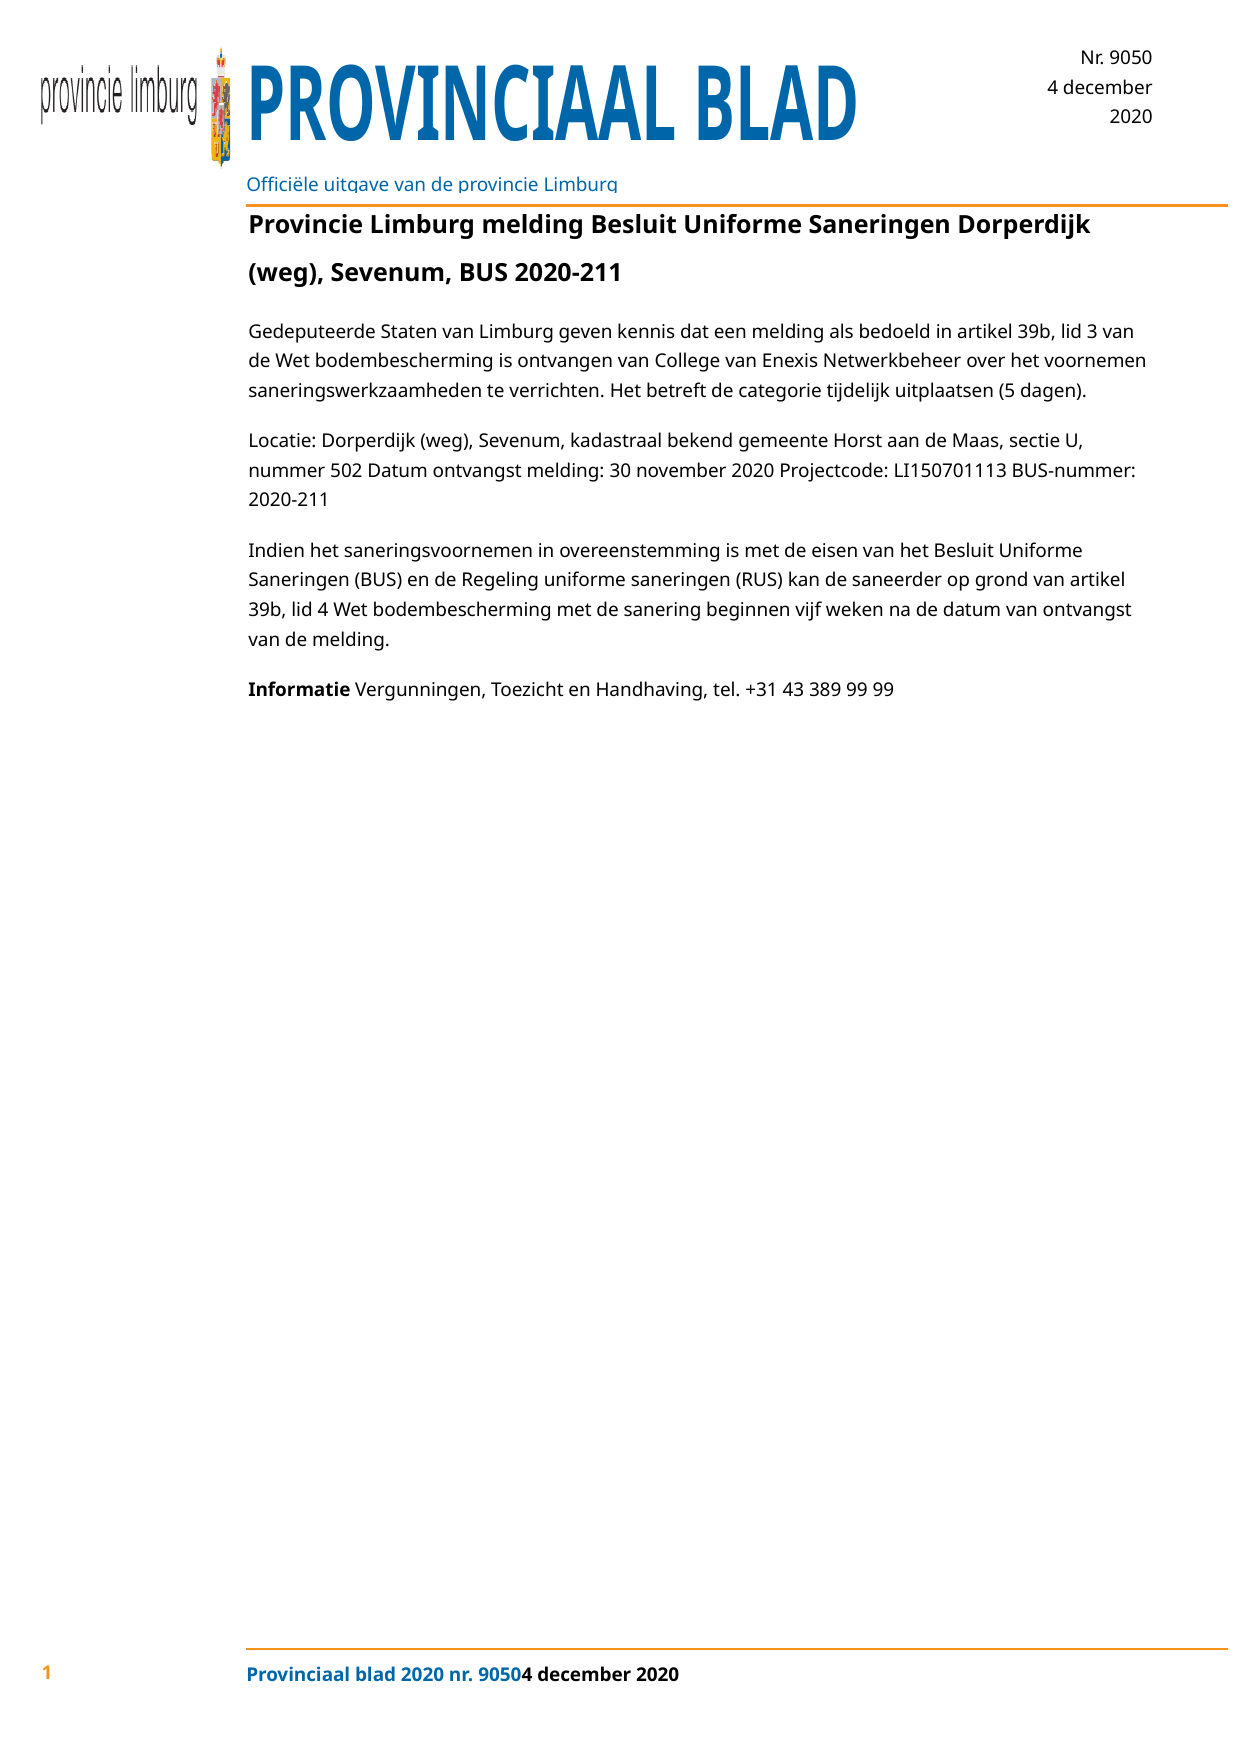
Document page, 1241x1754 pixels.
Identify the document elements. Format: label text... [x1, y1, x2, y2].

text Gedeputeerde Staten van Limburg geven kennis dat een melding als bedoeld in artikel 39b, lid 3 van de Wet bodembescherming is ontvangen van College van Enexis Netwerkbeheer over het voornemen saneringswerkzaamheden te verrichten. Het betreft de categorie tijdelijk uitplaatsen (5 dagen). [248, 318, 1152, 403]
text Locatie: Dorperdijk (weg), Sevenum, kadastraal bekend gemeente Horst aan de Maas, sectie U, nummer 502 Datum ontvangst melding: 30 november 2020 Projectcode: LI150701113 BUS-nummer: 2020-211 [248, 427, 1152, 512]
text Informatie Vergunningen, Toezicht en Handhaving, tel. +31 43 389 99 99 [248, 676, 1152, 702]
picture [41, 47, 231, 172]
text Indien het saneringsvoornemen in overeenstemming is met de eisen van het Besluit Uniforme Saneringen (BUS) en de Regeling uniforme saneringen (RUS) kan de saneerder op grond van artikel 39b, lid 4 Wet bodembescherming met de sanering beginnen vijf weken na de datum van ontvangst van de melding. [248, 537, 1152, 652]
text Provincie Limburg melding Besluit Uniforme Saneringen Dorperdijk (weg), Sevenum, BUS 2020-211 [248, 207, 1152, 288]
